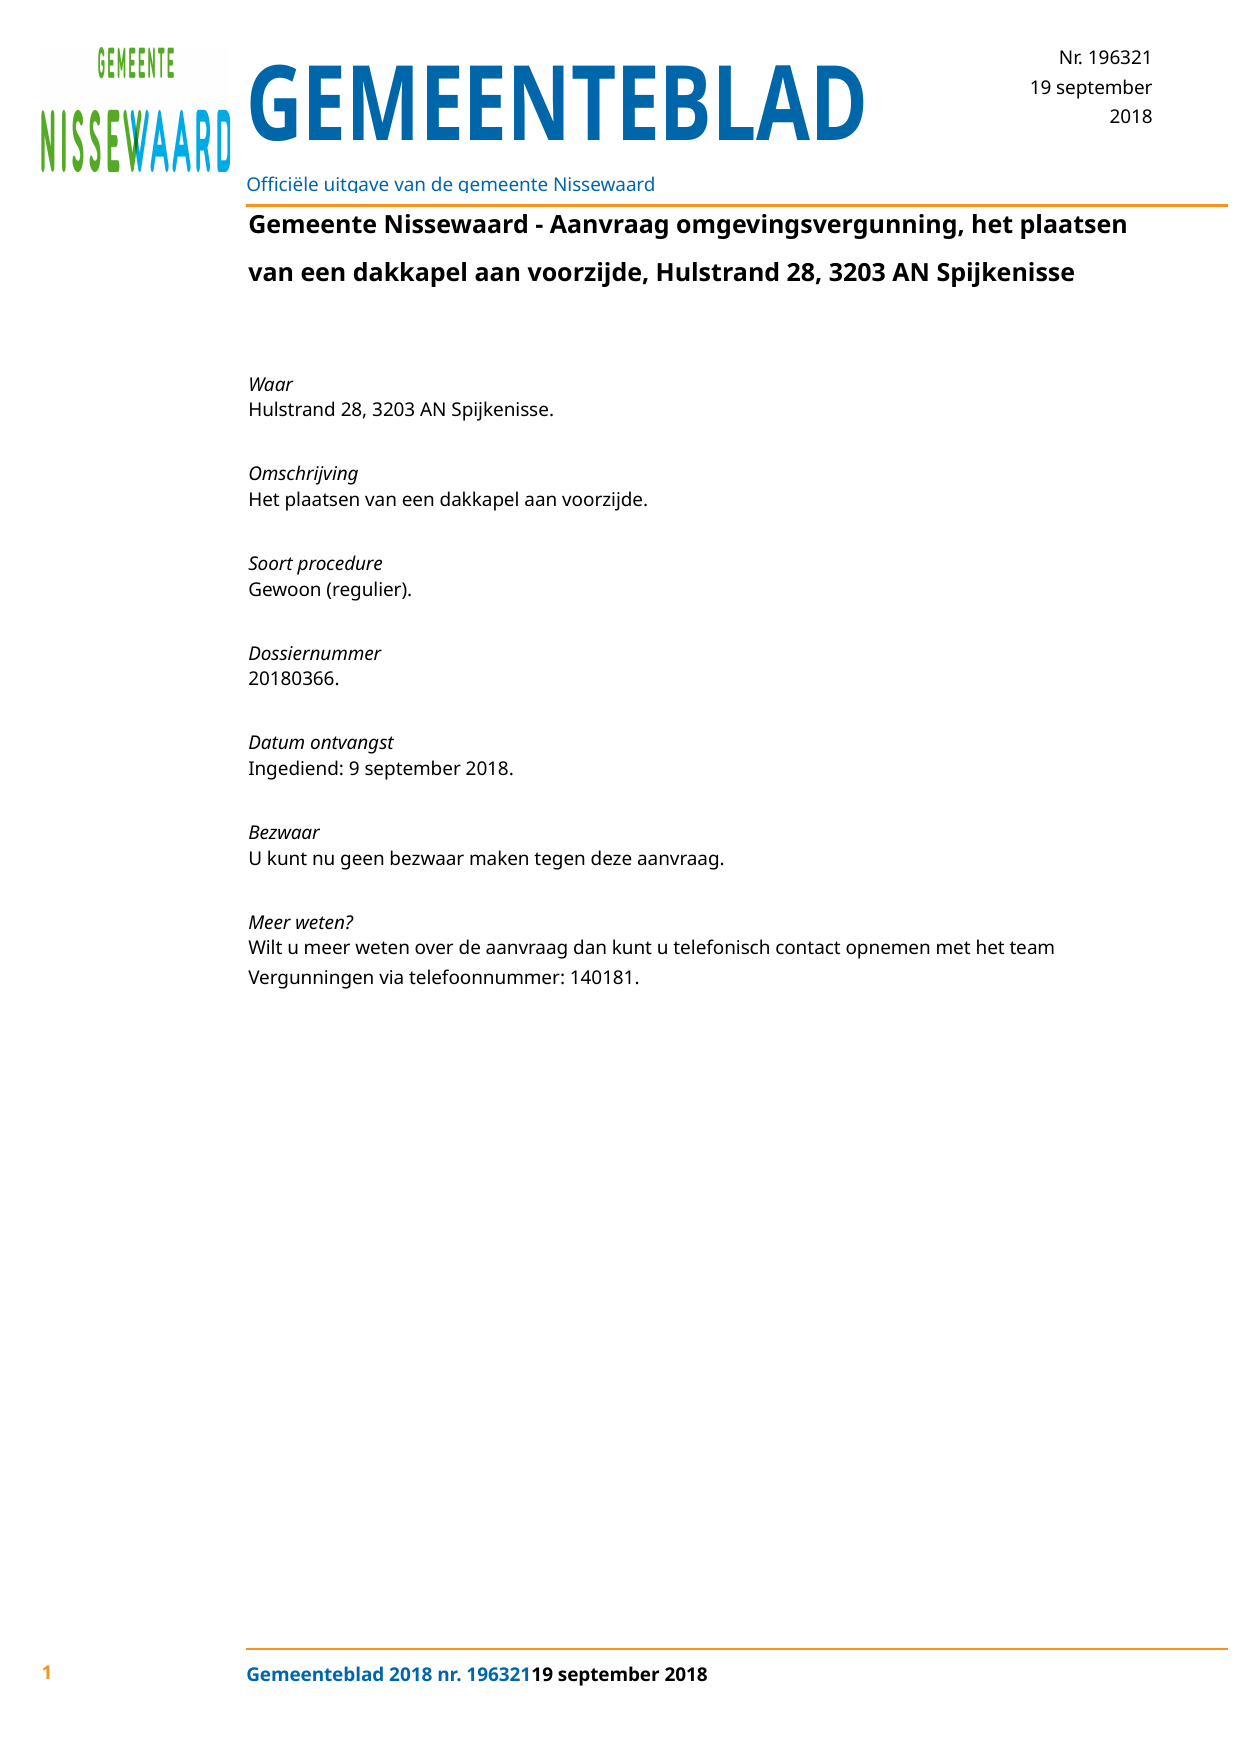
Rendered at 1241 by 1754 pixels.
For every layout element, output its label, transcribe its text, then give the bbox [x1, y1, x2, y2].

text Datum ontvangst [248, 729, 1152, 755]
text Soort procedure [248, 550, 1152, 576]
text Gewoon (regulier). [248, 576, 1152, 602]
text U kunt nu geen bezwaar maken tegen deze aanvraag. [248, 845, 1152, 871]
picture [176, 157, 187, 172]
text Waar [248, 371, 1152, 396]
text 20180366. [248, 666, 1152, 691]
picture [154, 157, 165, 172]
text Meer weten? [248, 909, 1152, 934]
text Gemeente Nissewaard - Aanvraag omgevingsvergunning, het plaatsen van een dakkapel aan voorzijde, Hulstrand 28, 3203 AN Spijkenisse [248, 207, 1152, 288]
text Hulstrand 28, 3203 AN Spijkenisse. [248, 396, 1152, 422]
picture [201, 122, 206, 138]
picture [41, 47, 231, 172]
text Omschrijving [248, 460, 1152, 486]
picture [222, 122, 227, 160]
text Bezwaar [248, 819, 1152, 845]
text Ingediend: 9 september 2018. [248, 755, 1152, 781]
text Dossiernummer [248, 640, 1152, 666]
text Het plaatsen van een dakkapel aan voorzijde. [248, 486, 1152, 512]
picture [200, 151, 206, 172]
text Wilt u meer weten over de aanvraag dan kunt u telefonisch contact opnemen met het team Vergunningen via telefoonnummer: 140181. [248, 934, 1152, 990]
